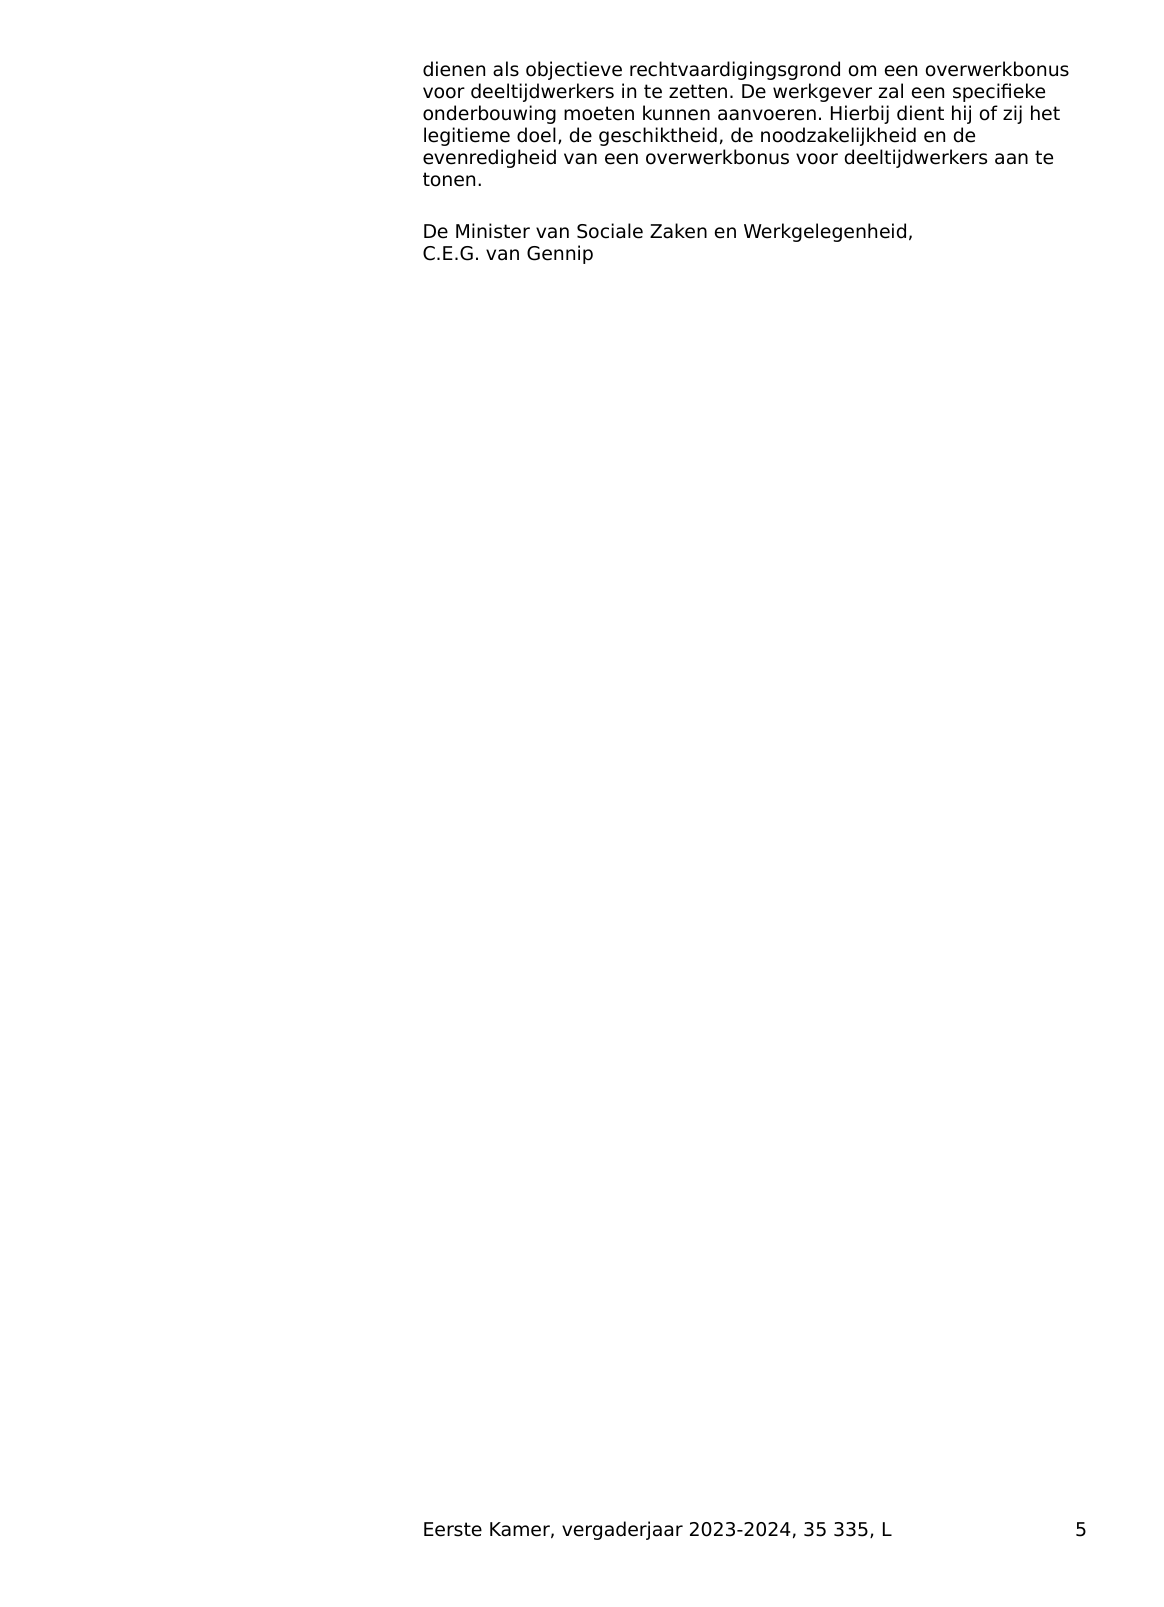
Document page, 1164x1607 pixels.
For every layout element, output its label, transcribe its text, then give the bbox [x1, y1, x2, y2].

text De Minister van Sociale Zaken en Werkgelegenheid, C.E.G. van Gennip [422, 221, 1087, 265]
text dienen als objectieve rechtvaardigingsgrond om een overwerkbonus voor deeltijdwerkers in te zetten. De werkgever zal een specifieke onderbouwing moeten kunnen aanvoeren. Hierbij dient hij of zij het legitieme doel, de geschiktheid, de noodzakelijkheid en de evenredigheid van een overwerkbonus voor deeltijdwerkers aan te tonen. [422, 59, 1087, 191]
